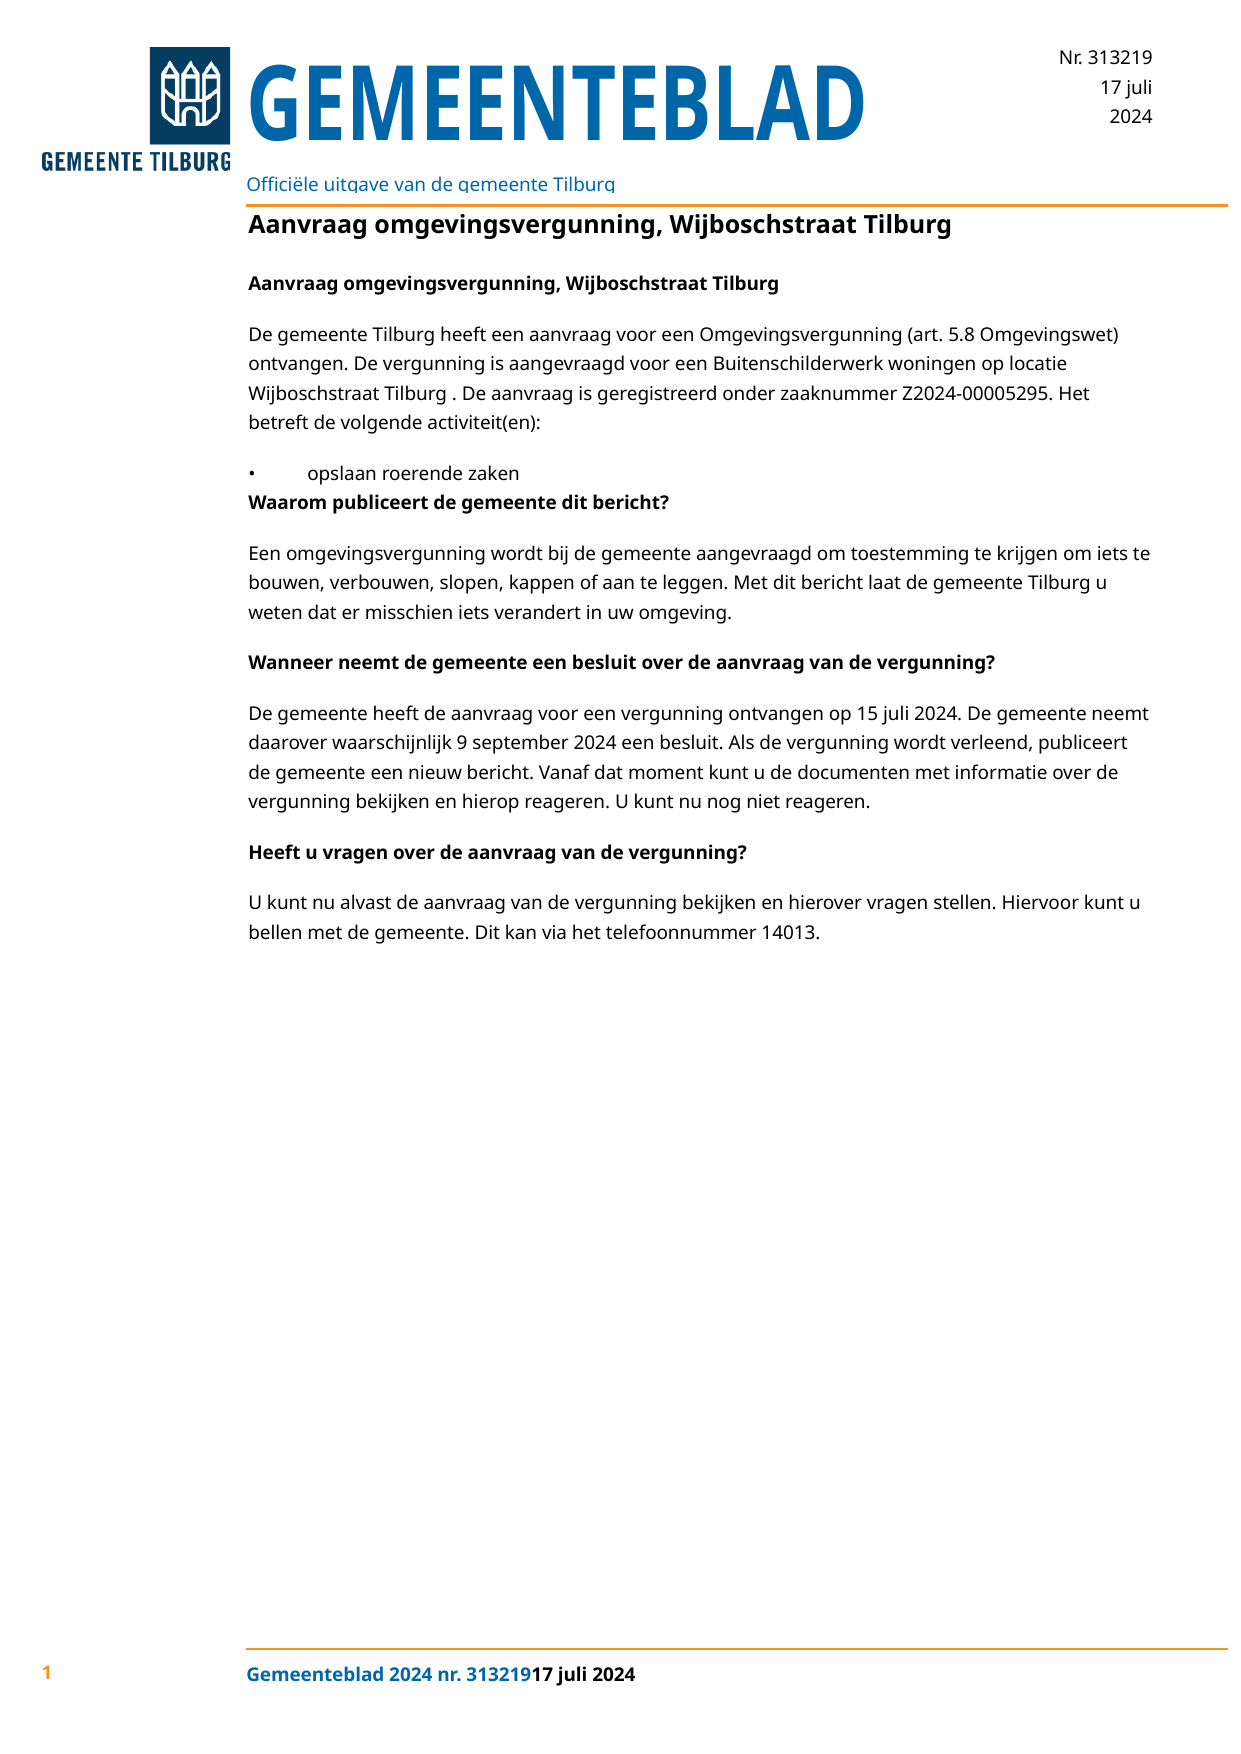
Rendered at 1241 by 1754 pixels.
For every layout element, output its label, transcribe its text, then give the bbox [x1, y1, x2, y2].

text U kunt nu alvast de aanvraag van de vergunning bekijken en hierover vragen stellen. Hiervoor kunt u bellen met de gemeente. Dit kan via het telefoonnummer 14013. [248, 889, 1152, 945]
picture [41, 47, 231, 172]
text De gemeente heeft de aanvraag voor een vergunning ontvangen op 15 juli 2024. De gemeente neemt daarover waarschijnlijk 9 september 2024 een besluit. Als de vergunning wordt verleend, publiceert de gemeente een nieuw bericht. Vanaf dat moment kunt u de documenten met informatie over de vergunning bekijken en hierop reageren. U kunt nu nog niet reageren. [248, 700, 1152, 814]
text Aanvraag omgevingsvergunning, Wijboschstraat Tilburg [248, 270, 1152, 296]
text Waarom publiceert de gemeente dit bericht? [248, 489, 1152, 515]
text De gemeente Tilburg heeft een aanvraag voor een Omgevingsvergunning (art. 5.8 Omgevingswet) ontvangen. De vergunning is aangevraagd voor een Buitenschilderwerk woningen op locatie Wijboschstraat Tilburg . De aanvraag is geregistreerd onder zaaknummer Z2024-00005295. Het betreft de volgende activiteit(en): [248, 321, 1152, 435]
text Heeft u vragen over de aanvraag van de vergunning? [248, 839, 1152, 865]
list opslaan roerende zaken [248, 460, 1152, 486]
text Aanvraag omgevingsvergunning, Wijboschstraat Tilburg [248, 207, 1152, 241]
text Een omgevingsvergunning wordt bij de gemeente aangevraagd om toestemming te krijgen om iets te bouwen, verbouwen, slopen, kappen of aan te leggen. Met dit bericht laat de gemeente Tilburg u weten dat er misschien iets verandert in uw omgeving. [248, 540, 1152, 625]
text Wanneer neemt de gemeente een besluit over de aanvraag van de vergunning? [248, 649, 1152, 675]
